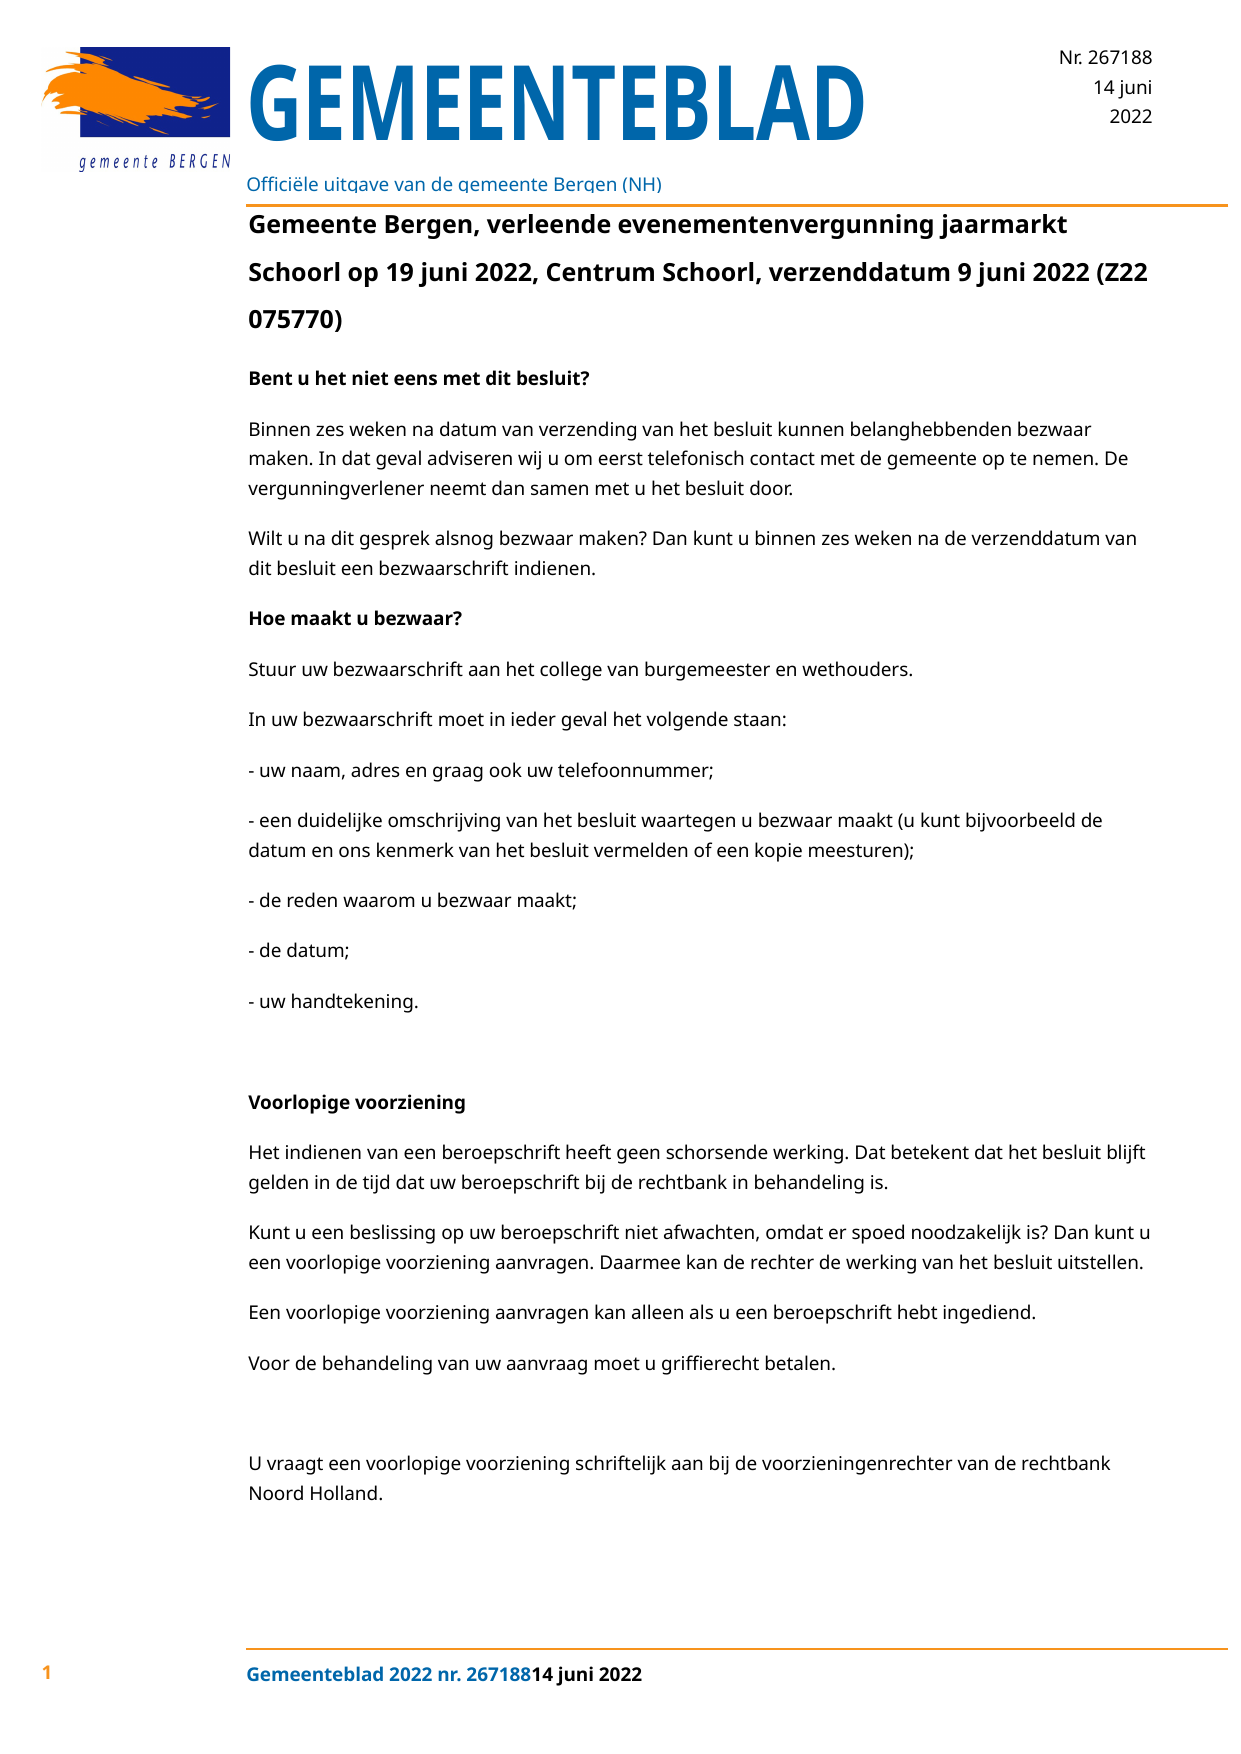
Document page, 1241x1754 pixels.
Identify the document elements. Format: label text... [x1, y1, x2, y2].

text Wilt u na dit gesprek alsnog bezwaar maken? Dan kunt u binnen zes weken na de verzenddatum van dit besluit een bezwaarschrift indienen. [248, 526, 1152, 581]
text Voor de behandeling van uw aanvraag moet u griffierecht betalen. [248, 1350, 1152, 1375]
picture [41, 47, 231, 172]
text In uw bezwaarschrift moet in ieder geval het volgende staan: [248, 706, 1152, 732]
text Voorlopige voorziening [248, 1089, 1152, 1114]
text - een duidelijke omschrijving van het besluit waartegen u bezwaar maakt (u kunt bijvoorbeeld de datum en ons kenmerk van het besluit vermelden of een kopie meesturen); [248, 807, 1152, 862]
text Een voorlopige voorziening aanvragen kan alleen als u een beroepschrift hebt ingediend. [248, 1299, 1152, 1325]
text - de datum; [248, 938, 1152, 963]
text Het indienen van een beroepschrift heeft geen schorsende werking. Dat betekent dat het besluit blijft gelden in de tijd dat uw beroepschrift bij de rechtbank in behandeling is. [248, 1139, 1152, 1194]
text Hoe maakt u bezwaar? [248, 606, 1152, 631]
text Stuur uw bezwaarschrift aan het college van burgemeester en wethouders. [248, 656, 1152, 682]
text - de reden waarom u bezwaar maakt; [248, 887, 1152, 913]
text - uw handtekening. [248, 988, 1152, 1014]
text U vraagt een voorlopige voorziening schriftelijk aan bij de voorzieningenrechter van de rechtbank Noord Holland. [248, 1451, 1152, 1506]
text Binnen zes weken na datum van verzending van het besluit kunnen belanghebbenden bezwaar maken. In dat geval adviseren wij u om eerst telefonisch contact met de gemeente op te nemen. De vergunningverlener neemt dan samen met u het besluit door. [248, 416, 1152, 501]
text Gemeente Bergen, verleende evenementenvergunning jaarmarkt Schoorl op 19 juni 2022, Centrum Schoorl, verzenddatum 9 juni 2022 (Z22 075770) [248, 207, 1152, 336]
text Bent u het niet eens met dit besluit? [248, 366, 1152, 391]
text Kunt u een beslissing op uw beroepschrift niet afwachten, omdat er spoed noodzakelijk is? Dan kunt u een voorlopige voorziening aanvragen. Daarmee kan de rechter de werking van het besluit uitstellen. [248, 1219, 1152, 1274]
text - uw naam, adres en graag ook uw telefoonnummer; [248, 757, 1152, 782]
